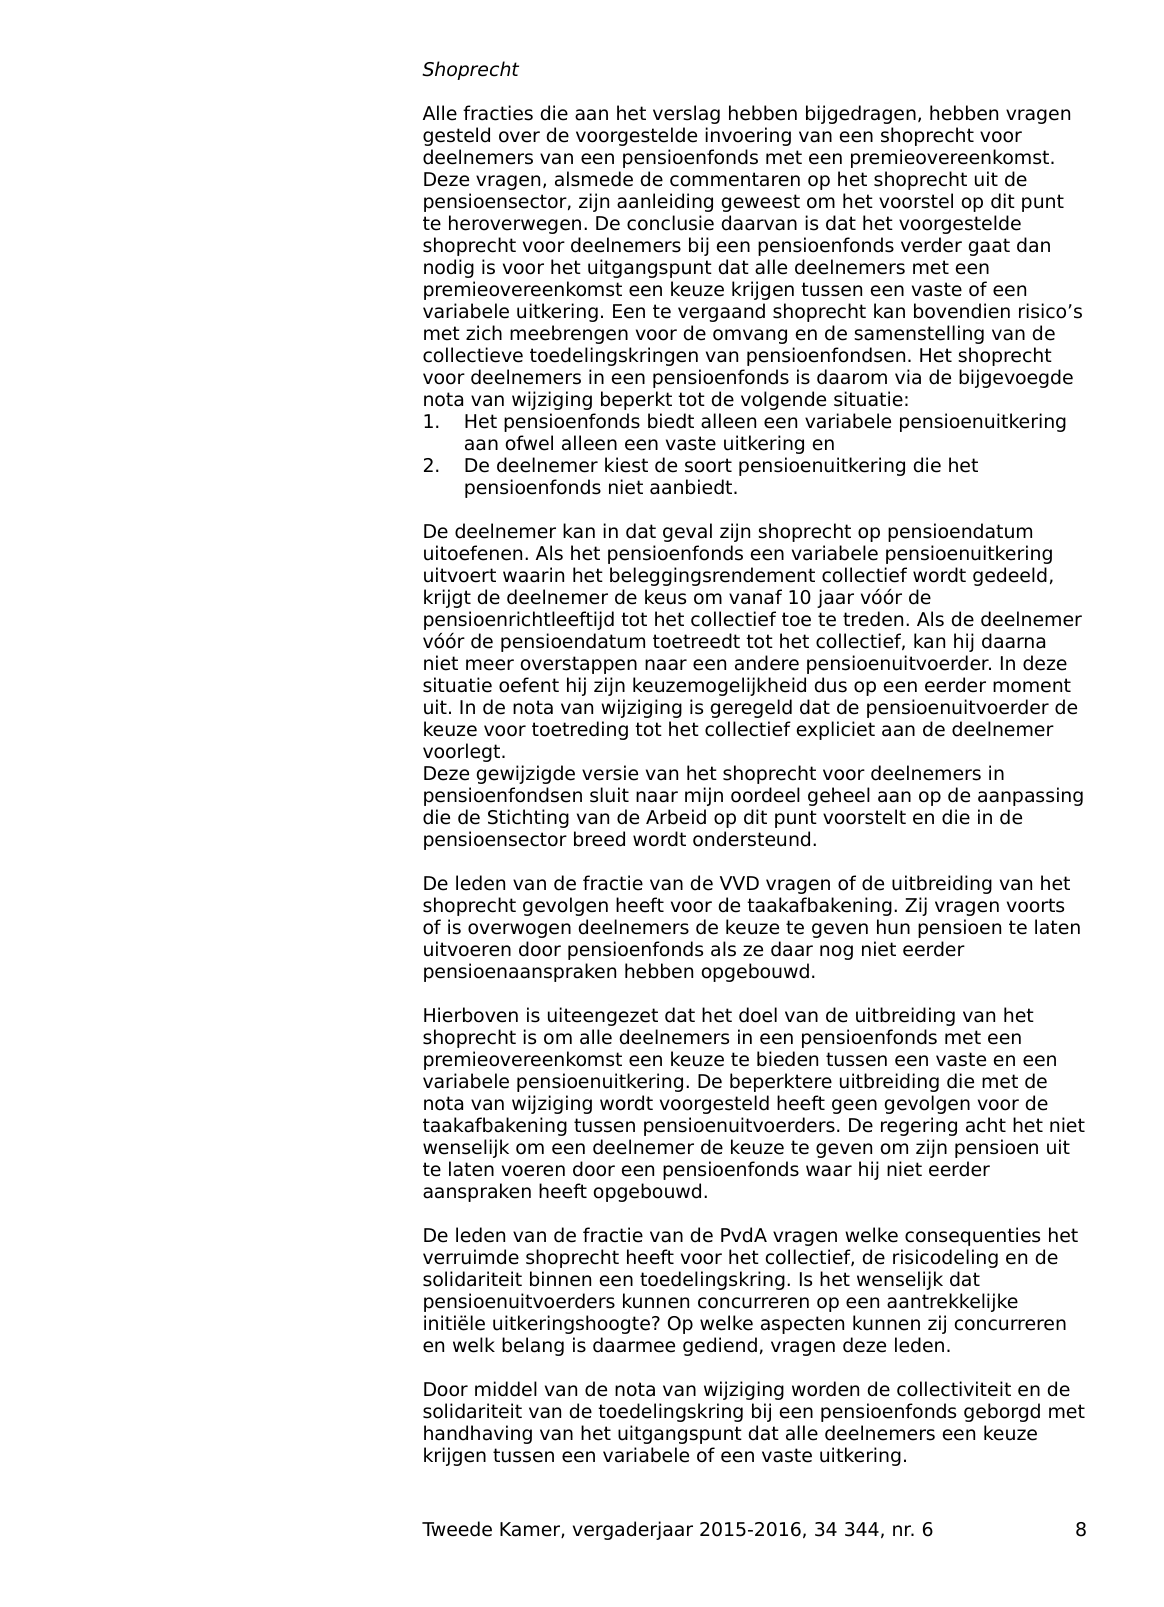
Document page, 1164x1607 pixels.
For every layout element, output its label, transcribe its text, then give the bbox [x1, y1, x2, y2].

text De leden van de fractie van de VVD vragen of de uitbreiding van het shoprecht gevolgen heeft voor de taakafbakening. Zij vragen voorts of is overwogen deelnemers de keuze te geven hun pensioen te laten uitvoeren door pensioenfonds als ze daar nog niet eerder pensioenaanspraken hebben opgebouwd. [422, 873, 1087, 983]
text 1. Het pensioenfonds biedt alleen een variabele pensioenuitkering aan ofwel alleen een vaste uitkering en [422, 411, 1087, 455]
subtitle Shoprecht [422, 59, 1087, 81]
text Hierboven is uiteengezet dat het doel van de uitbreiding van het shoprecht is om alle deelnemers in een pensioenfonds met een premieovereenkomst een keuze te bieden tussen een vaste en een variabele pensioenuitkering. De beperktere uitbreiding die met de nota van wijziging wordt voorgesteld heeft geen gevolgen voor de taakafbakening tussen pensioenuitvoerders. De regering acht het niet wenselijk om een deelnemer de keuze te geven om zijn pensioen uit te laten voeren door een pensioenfonds waar hij niet eerder aanspraken heeft opgebouwd. [422, 1005, 1087, 1203]
text Alle fracties die aan het verslag hebben bijgedragen, hebben vragen gesteld over de voorgestelde invoering van een shoprecht voor deelnemers van een pensioenfonds met een premieovereenkomst. Deze vragen, alsmede de commentaren op het shoprecht uit de pensioensector, zijn aanleiding geweest om het voorstel op dit punt te heroverwegen. De conclusie daarvan is dat het voorgestelde shoprecht voor deelnemers bij een pensioenfonds verder gaat dan nodig is voor het uitgangspunt dat alle deelnemers met een premieovereenkomst een keuze krijgen tussen een vaste of een variabele uitkering. Een te vergaand shoprecht kan bovendien risico’s met zich meebrengen voor de omvang en de samenstelling van de collectieve toedelingskringen van pensioenfondsen. Het shoprecht voor deelnemers in een pensioenfonds is daarom via de bijgevoegde nota van wijziging beperkt tot de volgende situatie: [422, 103, 1087, 411]
text 2. De deelnemer kiest de soort pensioenuitkering die het pensioenfonds niet aanbiedt. [422, 455, 1087, 499]
text De deelnemer kan in dat geval zijn shoprecht op pensioendatum uitoefenen. Als het pensioenfonds een variabele pensioenuitkering uitvoert waarin het beleggingsrendement collectief wordt gedeeld, krijgt de deelnemer de keus om vanaf 10 jaar vóór de pensioenrichtleeftijd tot het collectief toe te treden. Als de deelnemer vóór de pensioendatum toetreedt tot het collectief, kan hij daarna niet meer overstappen naar een andere pensioenuitvoerder. In deze situatie oefent hij zijn keuzemogelijkheid dus op een eerder moment uit. In de nota van wijziging is geregeld dat de pensioenuitvoerder de keuze voor toetreding tot het collectief expliciet aan de deelnemer voorlegt. [422, 521, 1087, 763]
text Door middel van de nota van wijziging worden de collectiviteit en de solidariteit van de toedelingskring bij een pensioenfonds geborgd met handhaving van het uitgangspunt dat alle deelnemers een keuze krijgen tussen een variabele of een vaste uitkering. [422, 1379, 1087, 1467]
text De leden van de fractie van de PvdA vragen welke consequenties het verruimde shoprecht heeft voor het collectief, de risicodeling en de solidariteit binnen een toedelingskring. Is het wenselijk dat pensioenuitvoerders kunnen concurreren op een aantrekkelijke initiële uitkeringshoogte? Op welke aspecten kunnen zij concurreren en welk belang is daarmee gediend, vragen deze leden. [422, 1225, 1087, 1357]
text Deze gewijzigde versie van het shoprecht voor deelnemers in pensioenfondsen sluit naar mijn oordeel geheel aan op de aanpassing die de Stichting van de Arbeid op dit punt voorstelt en die in de pensioensector breed wordt ondersteund. [422, 763, 1087, 851]
